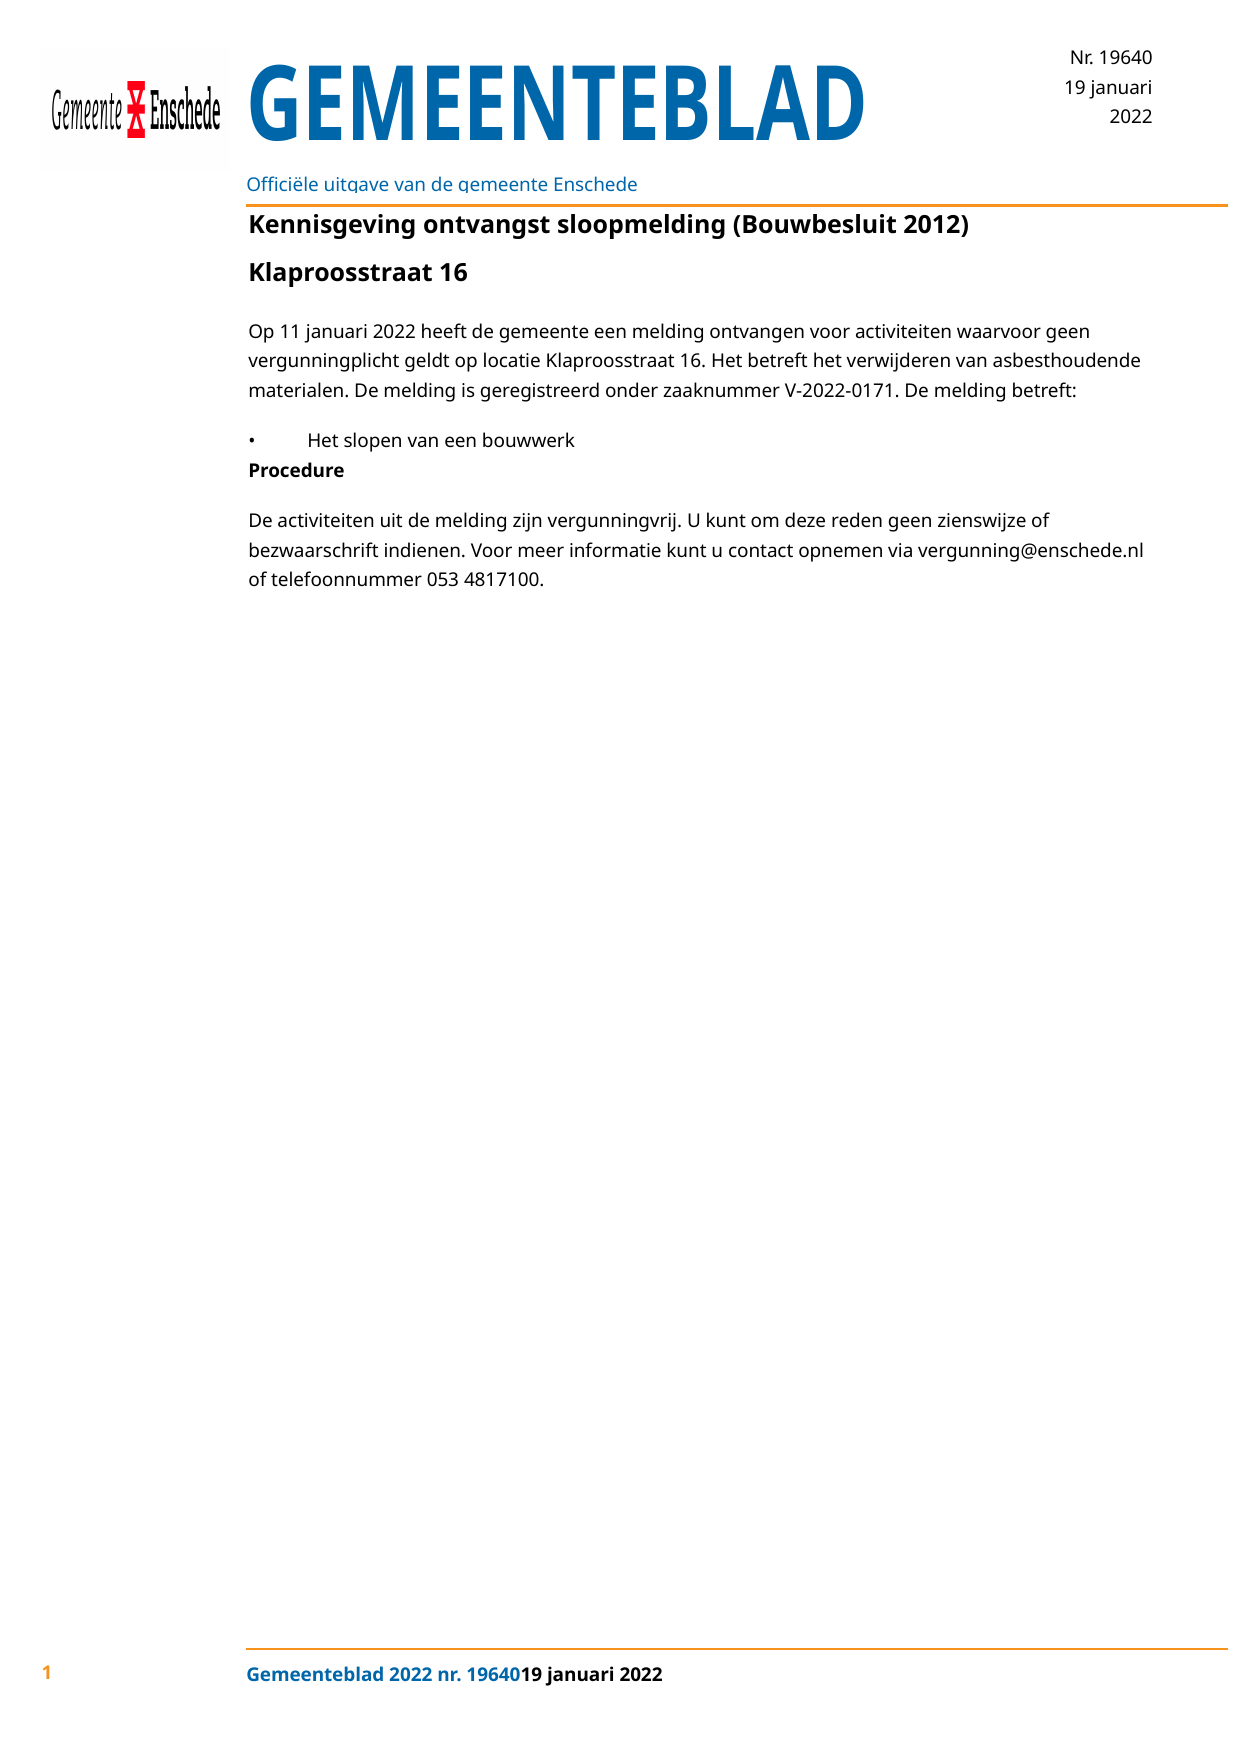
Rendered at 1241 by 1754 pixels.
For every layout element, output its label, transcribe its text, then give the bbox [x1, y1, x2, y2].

list Het slopen van een bouwwerk [248, 427, 1152, 453]
picture [41, 47, 231, 172]
text De activiteiten uit de melding zijn vergunningvrij. U kunt om deze reden geen zienswijze of bezwaarschrift indienen. Voor meer informatie kunt u contact opnemen via vergunning@enschede.nl of telefoonnummer 053 4817100. [248, 507, 1152, 592]
text Kennisgeving ontvangst sloopmelding (Bouwbesluit 2012) Klaproosstraat 16 [248, 207, 1152, 288]
text Procedure [248, 457, 1152, 483]
text Op 11 januari 2022 heeft de gemeente een melding ontvangen voor activiteiten waarvoor geen vergunningplicht geldt op locatie Klaproosstraat 16. Het betreft het verwijderen van asbesthoudende materialen. De melding is geregistreerd onder zaaknummer V-2022-0171. De melding betreft: [248, 318, 1152, 403]
